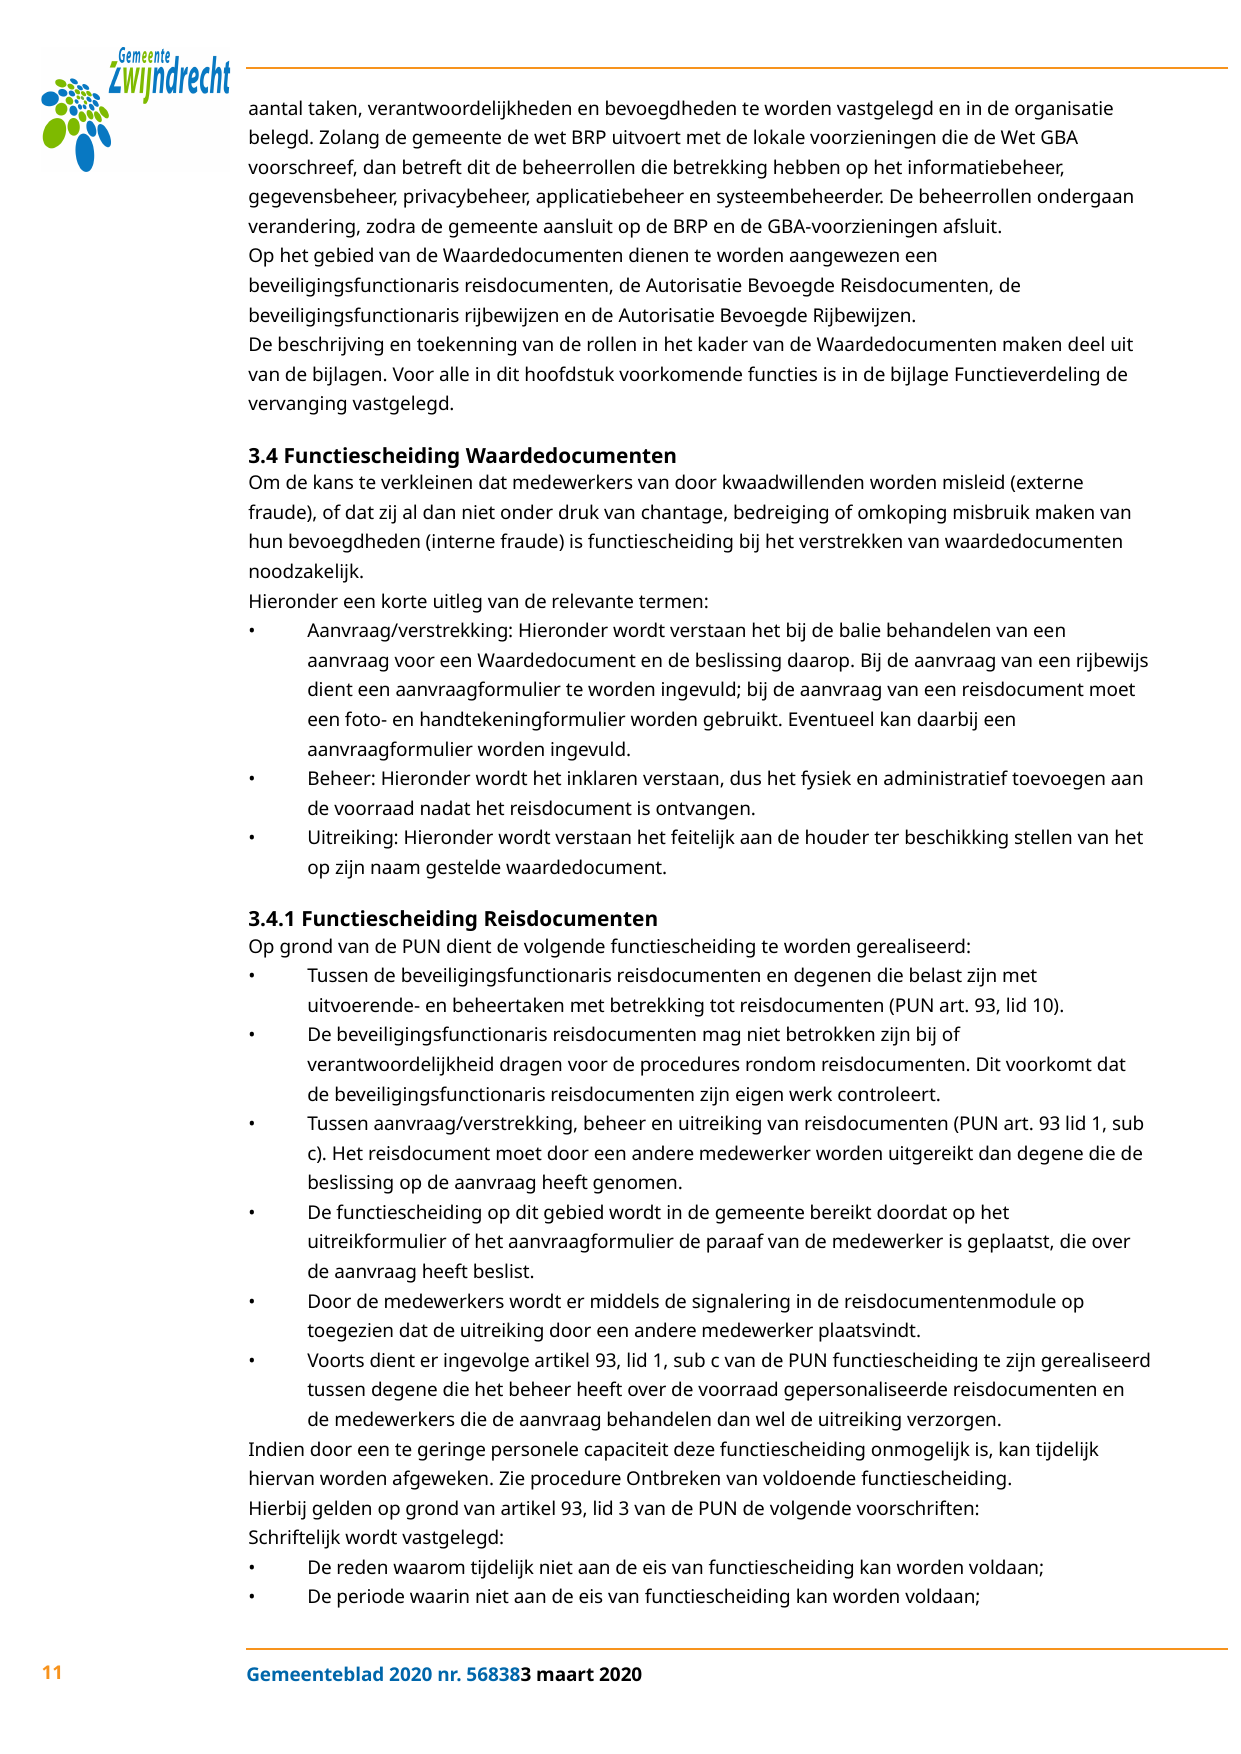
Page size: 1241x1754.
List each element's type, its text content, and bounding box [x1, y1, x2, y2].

text Hieronder een korte uitleg van de relevante termen: [248, 588, 1152, 613]
picture [41, 47, 231, 172]
list Tussen aanvraag/verstrekking, beheer en uitreiking van reisdocumenten (PUN art. 93 lid 1, sub c). Het reisdocument moet door een andere medewerker worden uitgereikt dan degene die de beslissing op de aanvraag heeft genomen. [248, 1110, 1152, 1195]
text Schriftelijk wordt vastgelegd: [248, 1524, 1152, 1550]
list Uitreiking: Hieronder wordt verstaan het feitelijk aan de houder ter beschikking stellen van het op zijn naam gestelde waardedocument. [248, 824, 1152, 880]
list Tussen de beveiligingsfunctionaris reisdocumenten en degenen die belast zijn met uitvoerende- en beheertaken met betrekking tot reisdocumenten (PUN art. 93, lid 10). [248, 962, 1152, 1018]
list De functiescheiding op dit gebied wordt in de gemeente bereikt doordat op het uitreikformulier of het aanvraagformulier de paraaf van de medewerker is geplaatst, die over de aanvraag heeft beslist. [248, 1199, 1152, 1284]
text Hierbij gelden op grond van artikel 93, lid 3 van de PUN de volgende voorschriften: [248, 1495, 1152, 1521]
list De reden waarom tijdelijk niet aan de eis van functiescheiding kan worden voldaan; [248, 1554, 1152, 1580]
text 3.4.1 Functiescheiding Reisdocumenten [248, 904, 1152, 933]
list Beheer: Hieronder wordt het inklaren verstaan, dus het fysiek en administratief toevoegen aan de voorraad nadat het reisdocument is ontvangen. [248, 765, 1152, 821]
text aantal taken, verantwoordelijkheden en bevoegdheden te worden vastgelegd en in de organisatie belegd. Zolang de gemeente de wet BRP uitvoert met de lokale voorzieningen die de Wet GBA voorschreef, dan betreft dit de beheerrollen die betrekking hebben op het informatiebeheer, gegevensbeheer, privacybeheer, applicatiebeheer en systeembeheerder. De beheerrollen ondergaan verandering, zodra de gemeente aansluit op de BRP en de GBA-voorzieningen afsluit. [248, 95, 1152, 239]
list De periode waarin niet aan de eis van functiescheiding kan worden voldaan; [248, 1584, 1152, 1609]
list Aanvraag/verstrekking: Hieronder wordt verstaan het bij de balie behandelen van een aanvraag voor een Waardedocument en de beslissing daarop. Bij de aanvraag van een rijbewijs dient een aanvraagformulier te worden ingevuld; bij de aanvraag van een reisdocument moet een foto- en handtekeningformulier worden gebruikt. Eventueel kan daarbij een aanvraagformulier worden ingevuld. [248, 617, 1152, 761]
text Indien door een te geringe personele capaciteit deze functiescheiding onmogelijk is, kan tijdelijk hiervan worden afgeweken. Zie procedure Ontbreken van voldoende functiescheiding. [248, 1436, 1152, 1491]
text Om de kans te verkleinen dat medewerkers van door kwaadwillenden worden misleid (externe fraude), of dat zij al dan niet onder druk van chantage, bedreiging of omkoping misbruik maken van hun bevoegdheden (interne fraude) is functiescheiding bij het verstrekken van waardedocumenten noodzakelijk. [248, 469, 1152, 584]
text Op grond van de PUN dient de volgende functiescheiding te worden gerealiseerd: [248, 933, 1152, 959]
list Door de medewerkers wordt er middels de signalering in de reisdocumentenmodule op toegezien dat de uitreiking door een andere medewerker plaatsvindt. [248, 1288, 1152, 1343]
text 3.4 Functiescheiding Waardedocumenten [248, 441, 1152, 469]
text Op het gebied van de Waardedocumenten dienen te worden aangewezen een beveiligingsfunctionaris reisdocumenten, de Autorisatie Bevoegde Reisdocumenten, de beveiligingsfunctionaris rijbewijzen en de Autorisatie Bevoegde Rijbewijzen. [248, 243, 1152, 328]
list De beveiligingsfunctionaris reisdocumenten mag niet betrokken zijn bij of verantwoordelijkheid dragen voor de procedures rondom reisdocumenten. Dit voorkomt dat de beveiligingsfunctionaris reisdocumenten zijn eigen werk controleert. [248, 1022, 1152, 1107]
list Voorts dient er ingevolge artikel 93, lid 1, sub c van de PUN functiescheiding te zijn gerealiseerd tussen degene die het beheer heeft over de voorraad gepersonaliseerde reisdocumenten en de medewerkers die de aanvraag behandelen dan wel de uitreiking verzorgen. [248, 1347, 1152, 1432]
text De beschrijving en toekenning van de rollen in het kader van de Waardedocumenten maken deel uit van de bijlagen. Voor alle in dit hoofdstuk voorkomende functies is in de bijlage Functieverdeling de vervanging vastgelegd. [248, 331, 1152, 416]
